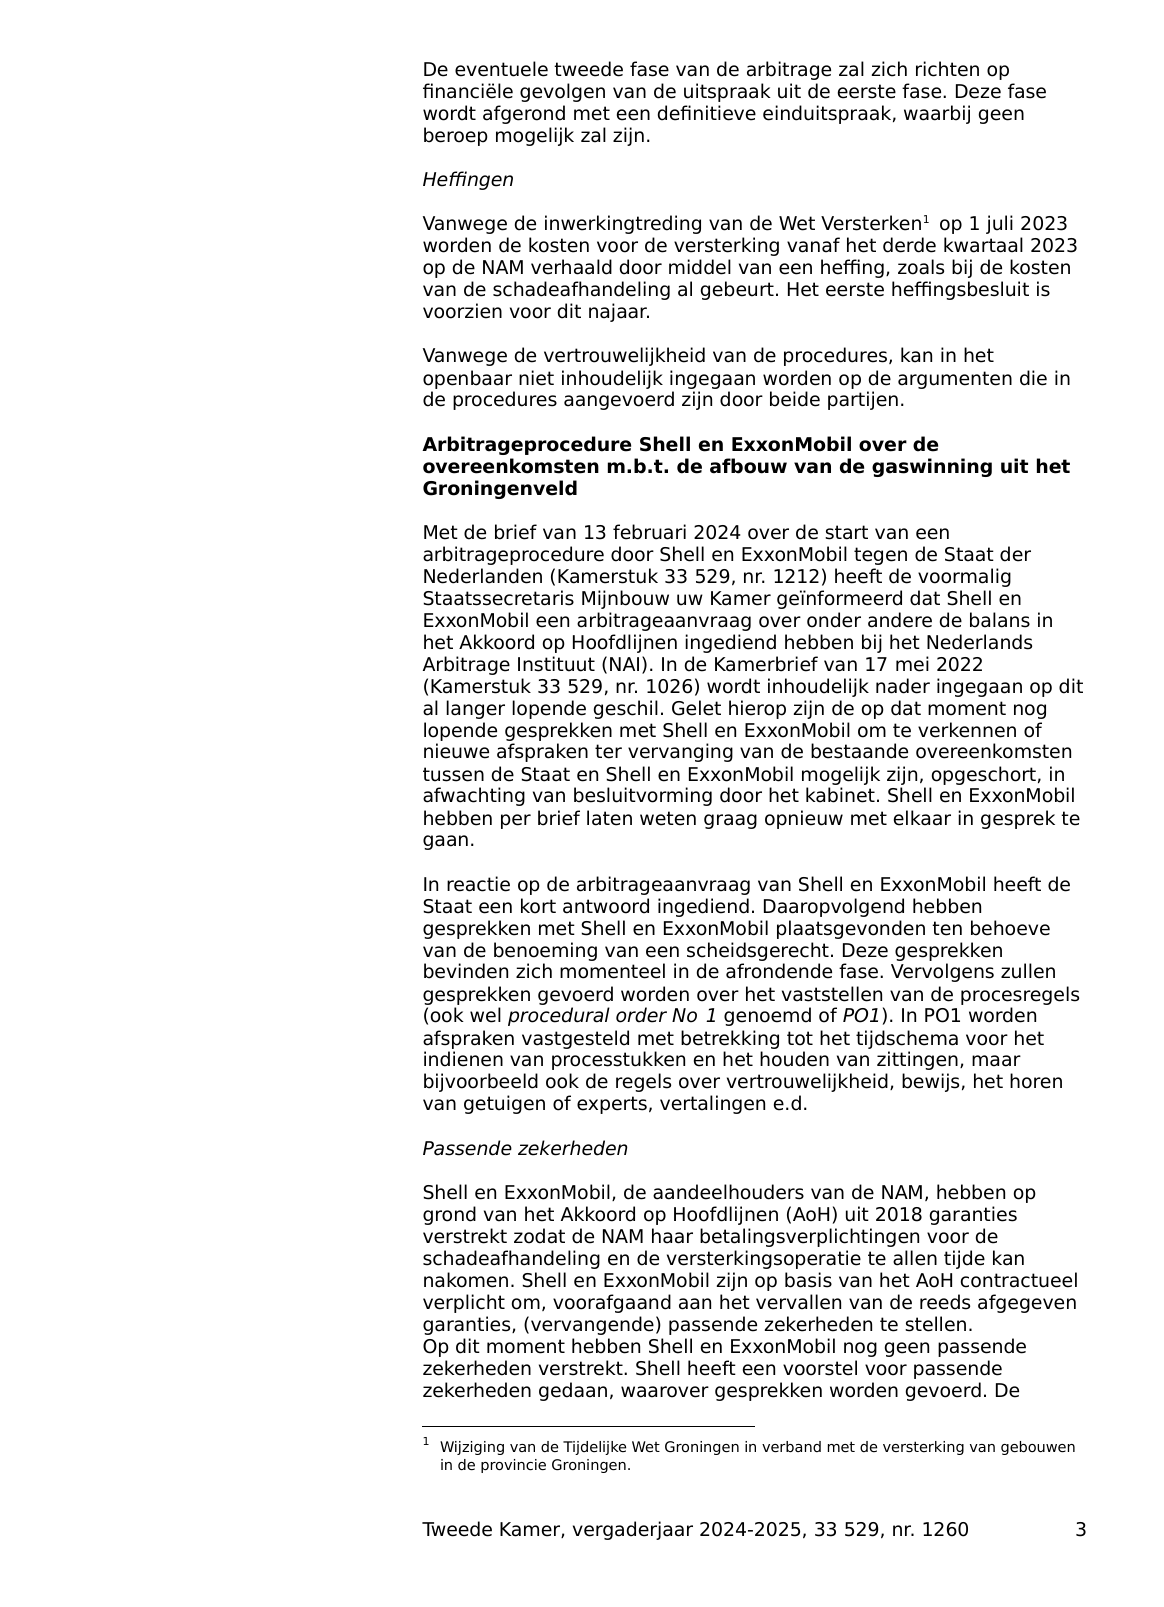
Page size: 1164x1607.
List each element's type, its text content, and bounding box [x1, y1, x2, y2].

text Shell en ExxonMobil, de aandeelhouders van de NAM, hebben op grond van het Akkoord op Hoofdlijnen (AoH) uit 2018 garanties verstrekt zodat de NAM haar betalingsverplichtingen voor de schadeafhandeling en de versterkingsoperatie te allen tijde kan nakomen. Shell en ExxonMobil zijn op basis van het AoH contractueel verplicht om, voorafgaand aan het vervallen van de reeds afgegeven garanties, (vervangende) passende zekerheden te stellen. [422, 1182, 1087, 1336]
text Vanwege de vertrouwelijkheid van de procedures, kan in het openbaar niet inhoudelijk ingegaan worden op de argumenten die in de procedures aangevoerd zijn door beide partijen. [422, 345, 1087, 411]
text Op dit moment hebben Shell en ExxonMobil nog geen passende zekerheden verstrekt. Shell heeft een voorstel voor passende zekerheden gedaan, waarover gesprekken worden gevoerd. De [422, 1336, 1087, 1401]
subtitle Passende zekerheden [422, 1137, 1087, 1159]
subtitle Arbitrageprocedure Shell en ExxonMobil over de overeenkomsten m.b.t. de afbouw van de gaswinning uit het Groningenveld [422, 433, 1087, 499]
text Wijziging van de Tijdelijke Wet Groningen in verband met de versterking van gebouwen in de provincie Groningen. [422, 1435, 1087, 1474]
text Vanwege de inwerkingtreding van de Wet Versterken op 1 juli 2023 worden de kosten voor de versterking vanaf het derde kwartaal 2023 op de NAM verhaald door middel van een heffing, zoals bij de kosten van de schadeafhandeling al gebeurt. Het eerste heffingsbesluit is voorzien voor dit najaar. [422, 213, 1087, 323]
subtitle Heffingen [422, 169, 1087, 191]
text De eventuele tweede fase van de arbitrage zal zich richten op financiële gevolgen van de uitspraak uit de eerste fase. Deze fase wordt afgerond met een definitieve einduitspraak, waarbij geen beroep mogelijk zal zijn. [422, 59, 1087, 147]
text Met de brief van 13 februari 2024 over de start van een arbitrageprocedure door Shell en ExxonMobil tegen de Staat der Nederlanden (Kamerstuk 33 529, nr. 1212) heeft de voormalig Staatssecretaris Mijnbouw uw Kamer geïnformeerd dat Shell en ExxonMobil een arbitrageaanvraag over onder andere de balans in het Akkoord op Hoofdlijnen ingediend hebben bij het Nederlands Arbitrage Instituut (NAI). In de Kamerbrief van 17 mei 2022 (Kamerstuk 33 529, nr. 1026) wordt inhoudelijk nader ingegaan op dit al langer lopende geschil. Gelet hierop zijn de op dat moment nog lopende gesprekken met Shell en ExxonMobil om te verkennen of nieuwe afspraken ter vervanging van de bestaande overeenkomsten tussen de Staat en Shell en ExxonMobil mogelijk zijn, opgeschort, in afwachting van besluitvorming door het kabinet. Shell en ExxonMobil hebben per brief laten weten graag opnieuw met elkaar in gesprek te gaan. [422, 522, 1087, 851]
text In reactie op de arbitrageaanvraag van Shell en ExxonMobil heeft de Staat een kort antwoord ingediend. Daaropvolgend hebben gesprekken met Shell en ExxonMobil plaatsgevonden ten behoeve van de benoeming van een scheidsgerecht. Deze gesprekken bevinden zich momenteel in de afrondende fase. Vervolgens zullen gesprekken gevoerd worden over het vaststellen van de procesregels (ook wel procedural order No 1 genoemd of PO1). In PO1 worden afspraken vastgesteld met betrekking tot het tijdschema voor het indienen van processtukken en het houden van zittingen, maar bijvoorbeeld ook de regels over vertrouwelijkheid, bewijs, het horen van getuigen of experts, vertalingen e.d. [422, 873, 1087, 1115]
